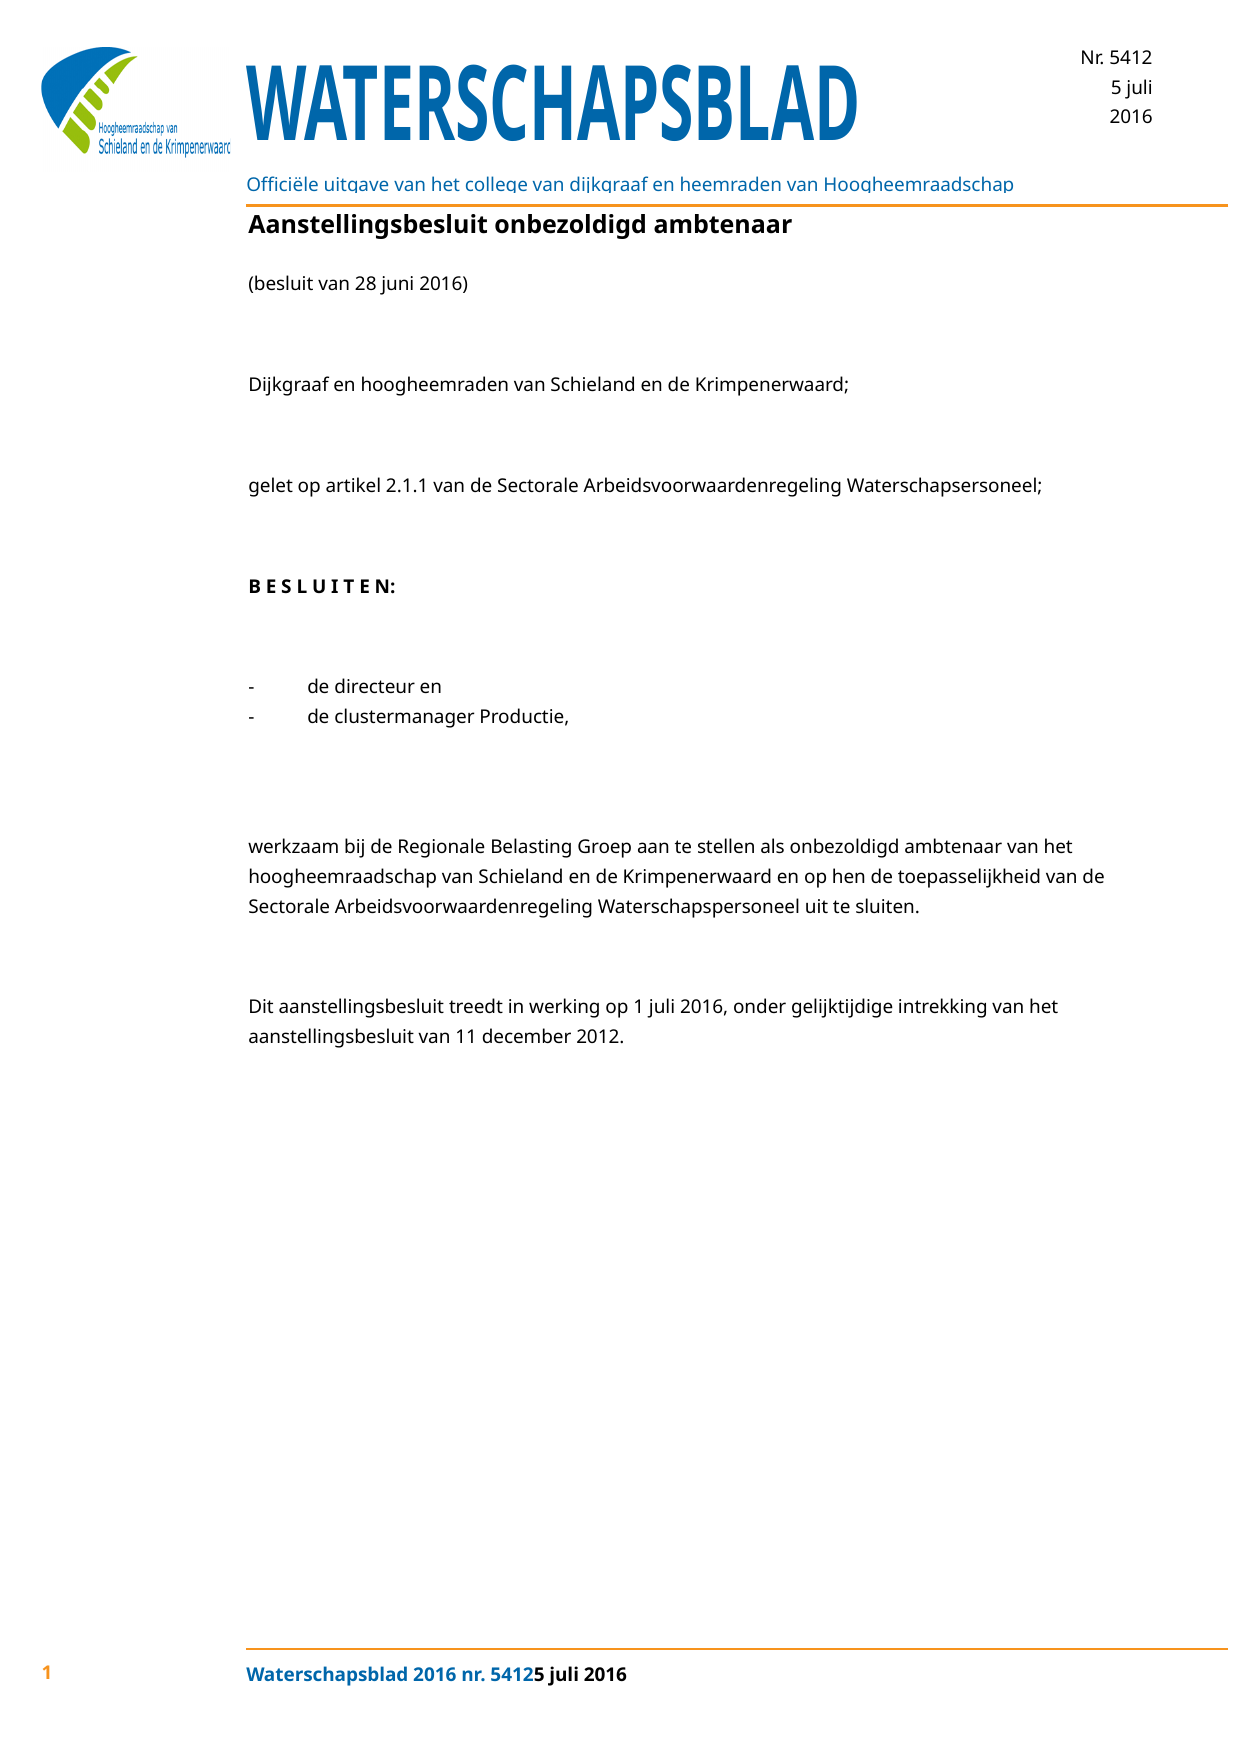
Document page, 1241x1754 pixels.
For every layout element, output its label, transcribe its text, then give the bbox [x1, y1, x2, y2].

text gelet op artikel 2.1.1 van de Sectorale Arbeidsvoorwaardenregeling Waterschapsersoneel; [248, 472, 1152, 498]
text werkzaam bij de Regionale Belasting Groep aan te stellen als onbezoldigd ambtenaar van het hoogheemraadschap van Schieland en de Krimpenerwaard en op hen de toepasselijkheid van de Sectorale Arbeidsvoorwaardenregeling Waterschapspersoneel uit te sluiten. [248, 834, 1152, 918]
picture [41, 47, 231, 172]
text (besluit van 28 juni 2016) [248, 270, 1152, 296]
text Dijkgraaf en hoogheemraden van Schieland en de Krimpenerwaard; [248, 371, 1152, 397]
text Dit aanstellingsbesluit treedt in werking op 1 juli 2016, onder gelijktijdige intrekking van het aanstellingsbesluit van 11 december 2012. [248, 994, 1152, 1049]
text Aanstellingsbesluit onbezoldigd ambtenaar [248, 207, 1152, 241]
list de directeur en [248, 674, 1152, 699]
list de clustermanager Productie, [248, 703, 1152, 729]
text B E S L U I T E N: [248, 573, 1152, 598]
